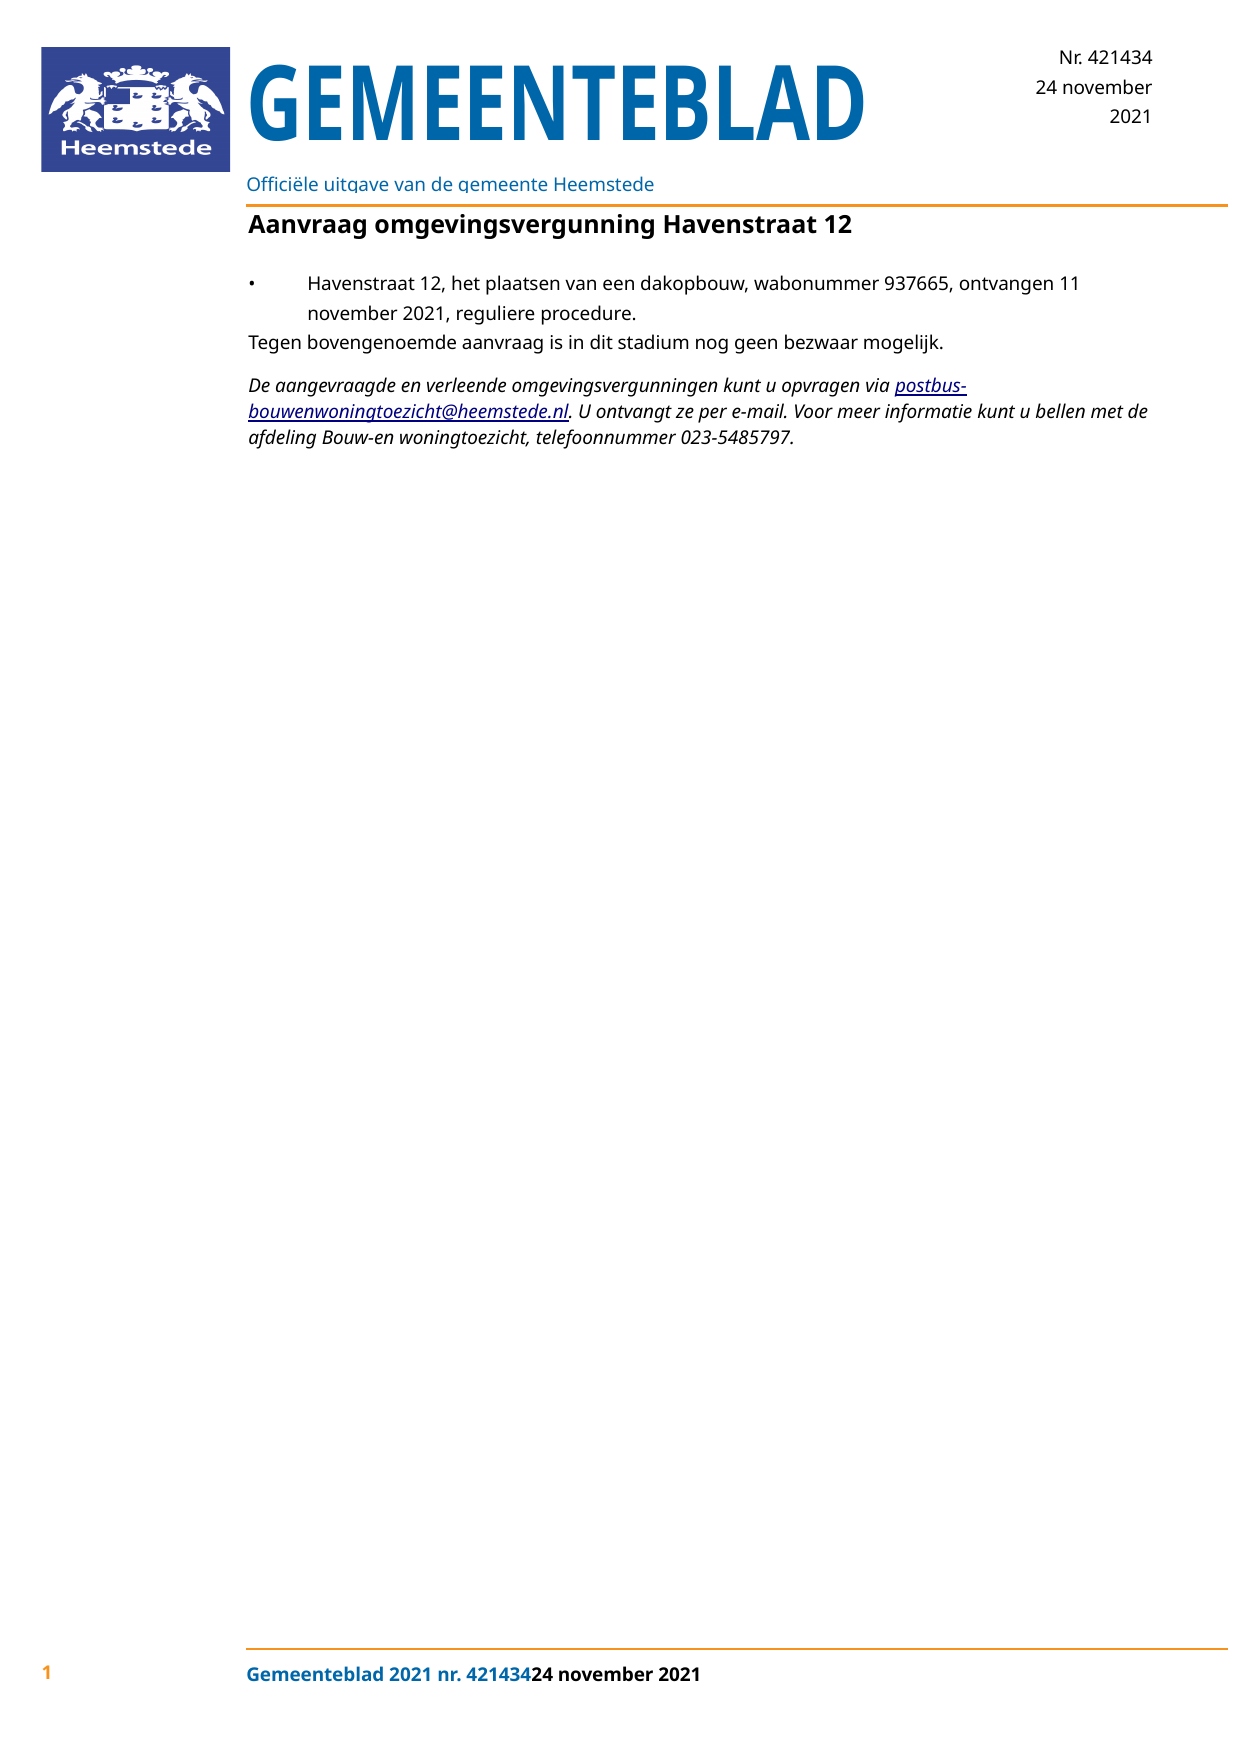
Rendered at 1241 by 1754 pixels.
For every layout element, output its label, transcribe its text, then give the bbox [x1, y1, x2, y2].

text Tegen bovengenoemde aanvraag is in dit stadium nog geen bezwaar mogelijk. [248, 329, 1152, 355]
list Havenstraat 12, het plaatsen van een dakopbouw, wabonummer 937665, ontvangen 11 november 2021, reguliere procedure. [248, 270, 1152, 326]
picture [41, 47, 231, 172]
text Aanvraag omgevingsvergunning Havenstraat 12 [248, 207, 1152, 241]
text De aangevraagde en verleende omgevingsvergunningen kunt u opvragen via postbus-bouwenwoningtoezicht@heemstede.nl. U ontvangt ze per e-mail. Voor meer informatie kunt u bellen met de afdeling Bouw-en woningtoezicht, telefoonnummer 023-5485797. [248, 373, 1152, 450]
